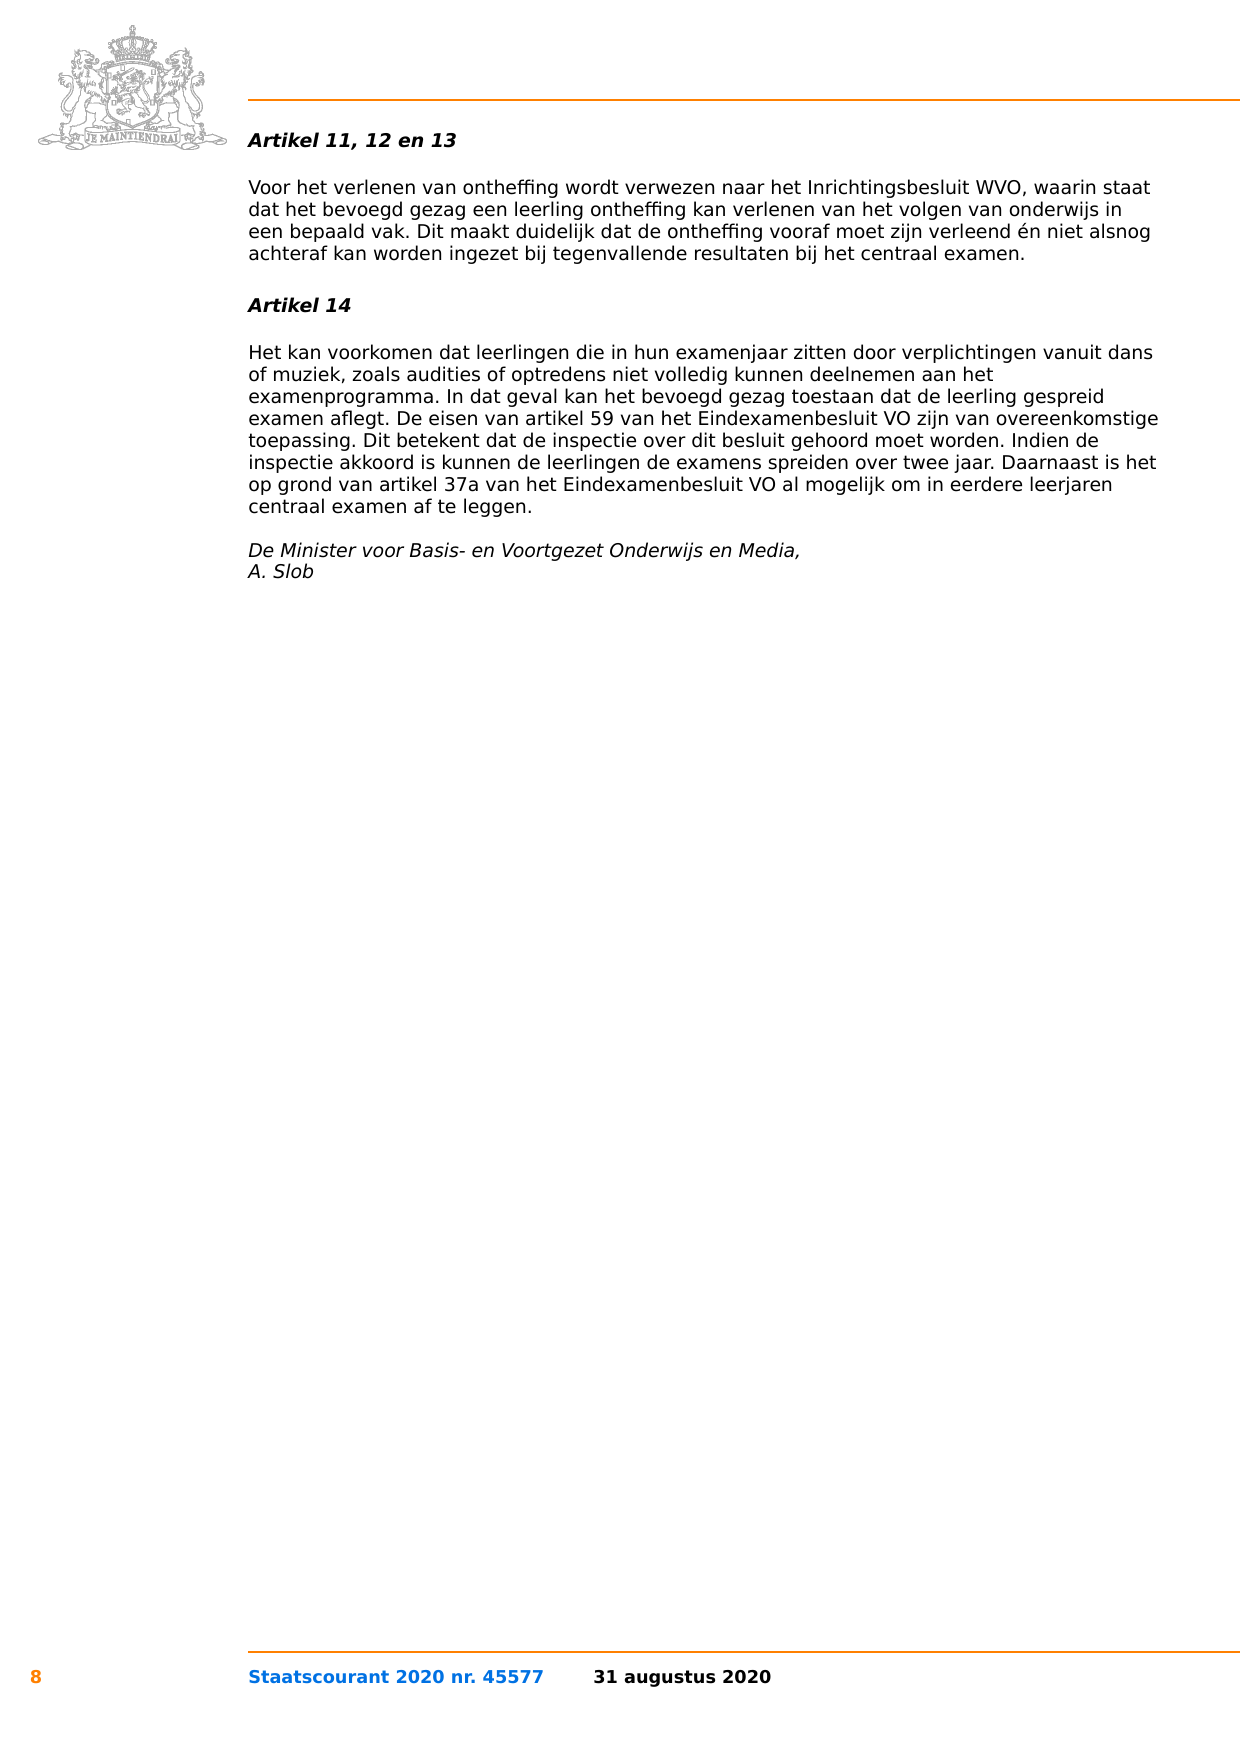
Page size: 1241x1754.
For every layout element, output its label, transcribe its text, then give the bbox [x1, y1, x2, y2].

subtitle Artikel 14 [248, 295, 1163, 317]
text Het kan voorkomen dat leerlingen die in hun examenjaar zitten door verplichtingen vanuit dans of muziek, zoals audities of optredens niet volledig kunnen deelnemen aan het examenprogramma. In dat geval kan het bevoegd gezag toestaan dat de leerling gespreid examen aflegt. De eisen van artikel 59 van het Eindexamenbesluit VO zijn van overeenkomstige toepassing. Dit betekent dat de inspectie over dit besluit gehoord moet worden. Indien de inspectie akkoord is kunnen de leerlingen de examens spreiden over twee jaar. Daarnaast is het op grond van artikel 37a van het Eindexamenbesluit VO al mogelijk om in eerdere leerjaren centraal examen af te leggen. [248, 342, 1163, 518]
subtitle Artikel 11, 12 en 13 [248, 130, 1163, 152]
text De Minister voor Basis- en Voortgezet Onderwijs en Media, A. Slob [248, 539, 1163, 583]
picture [38, 25, 227, 150]
text Voor het verlenen van ontheffing wordt verwezen naar het Inrichtingsbesluit WVO, waarin staat dat het bevoegd gezag een leerling ontheffing kan verlenen van het volgen van onderwijs in een bepaald vak. Dit maakt duidelijk dat de ontheffing vooraf moet zijn verleend én niet alsnog achteraf kan worden ingezet bij tegenvallende resultaten bij het centraal examen. [248, 177, 1163, 265]
